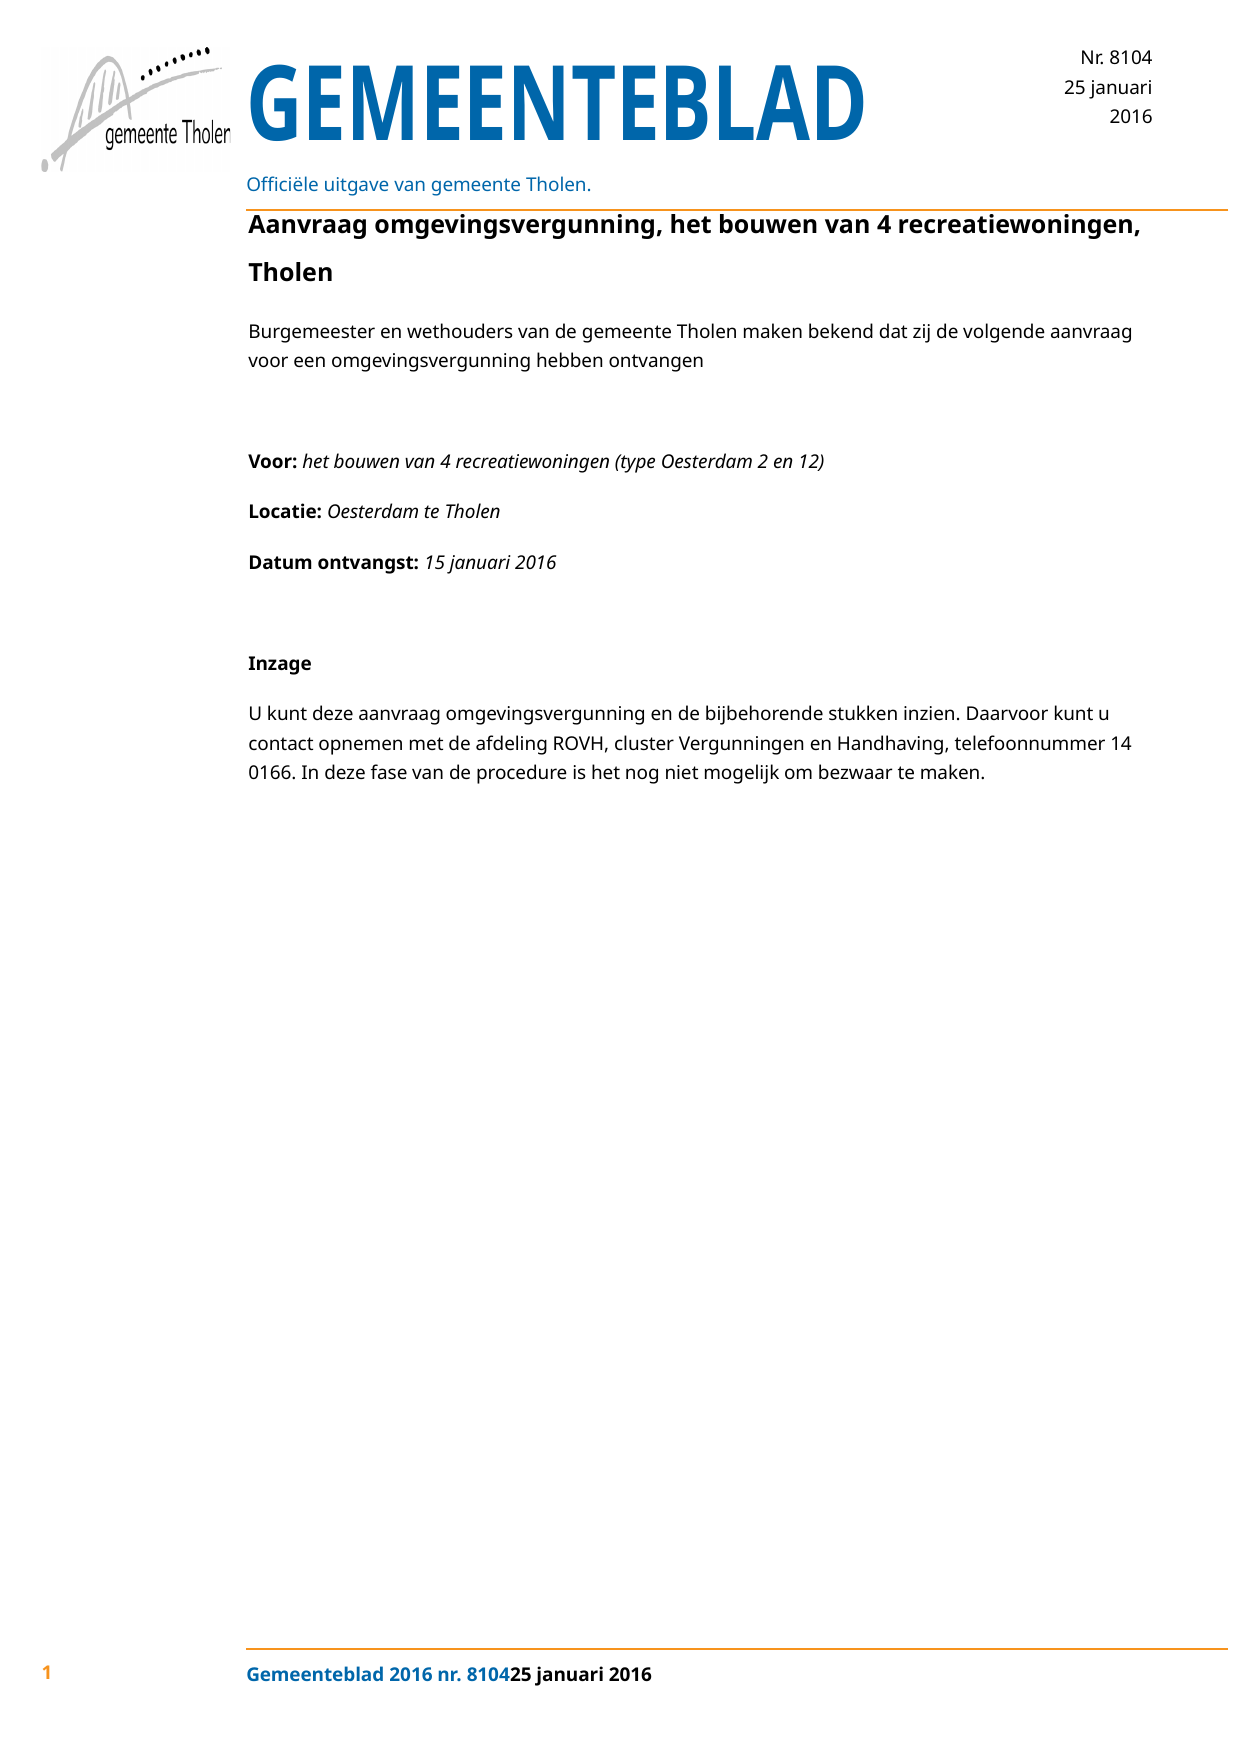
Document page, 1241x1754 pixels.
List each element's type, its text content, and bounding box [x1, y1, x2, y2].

text Datum ontvangst: 15 januari 2016 [248, 549, 1152, 575]
text Burgemeester en wethouders van de gemeente Tholen maken bekend dat zij de volgende aanvraag voor een omgevingsvergunning hebben ontvangen [248, 318, 1152, 373]
text Aanvraag omgevingsvergunning, het bouwen van 4 recreatiewoningen, Tholen [248, 211, 1152, 288]
text Locatie: Oesterdam te Tholen [248, 499, 1152, 524]
text Voor: het bouwen van 4 recreatiewoningen (type Oesterdam 2 en 12) [248, 448, 1152, 474]
picture [41, 47, 231, 172]
text U kunt deze aanvraag omgevingsvergunning en de bijbehorende stukken inzien. Daarvoor kunt u contact opnemen met de afdeling ROVH, cluster Vergunningen en Handhaving, telefoonnummer 14 0166. In deze fase van de procedure is het nog niet mogelijk om bezwaar te maken. [248, 700, 1152, 785]
text Inzage [248, 650, 1152, 676]
